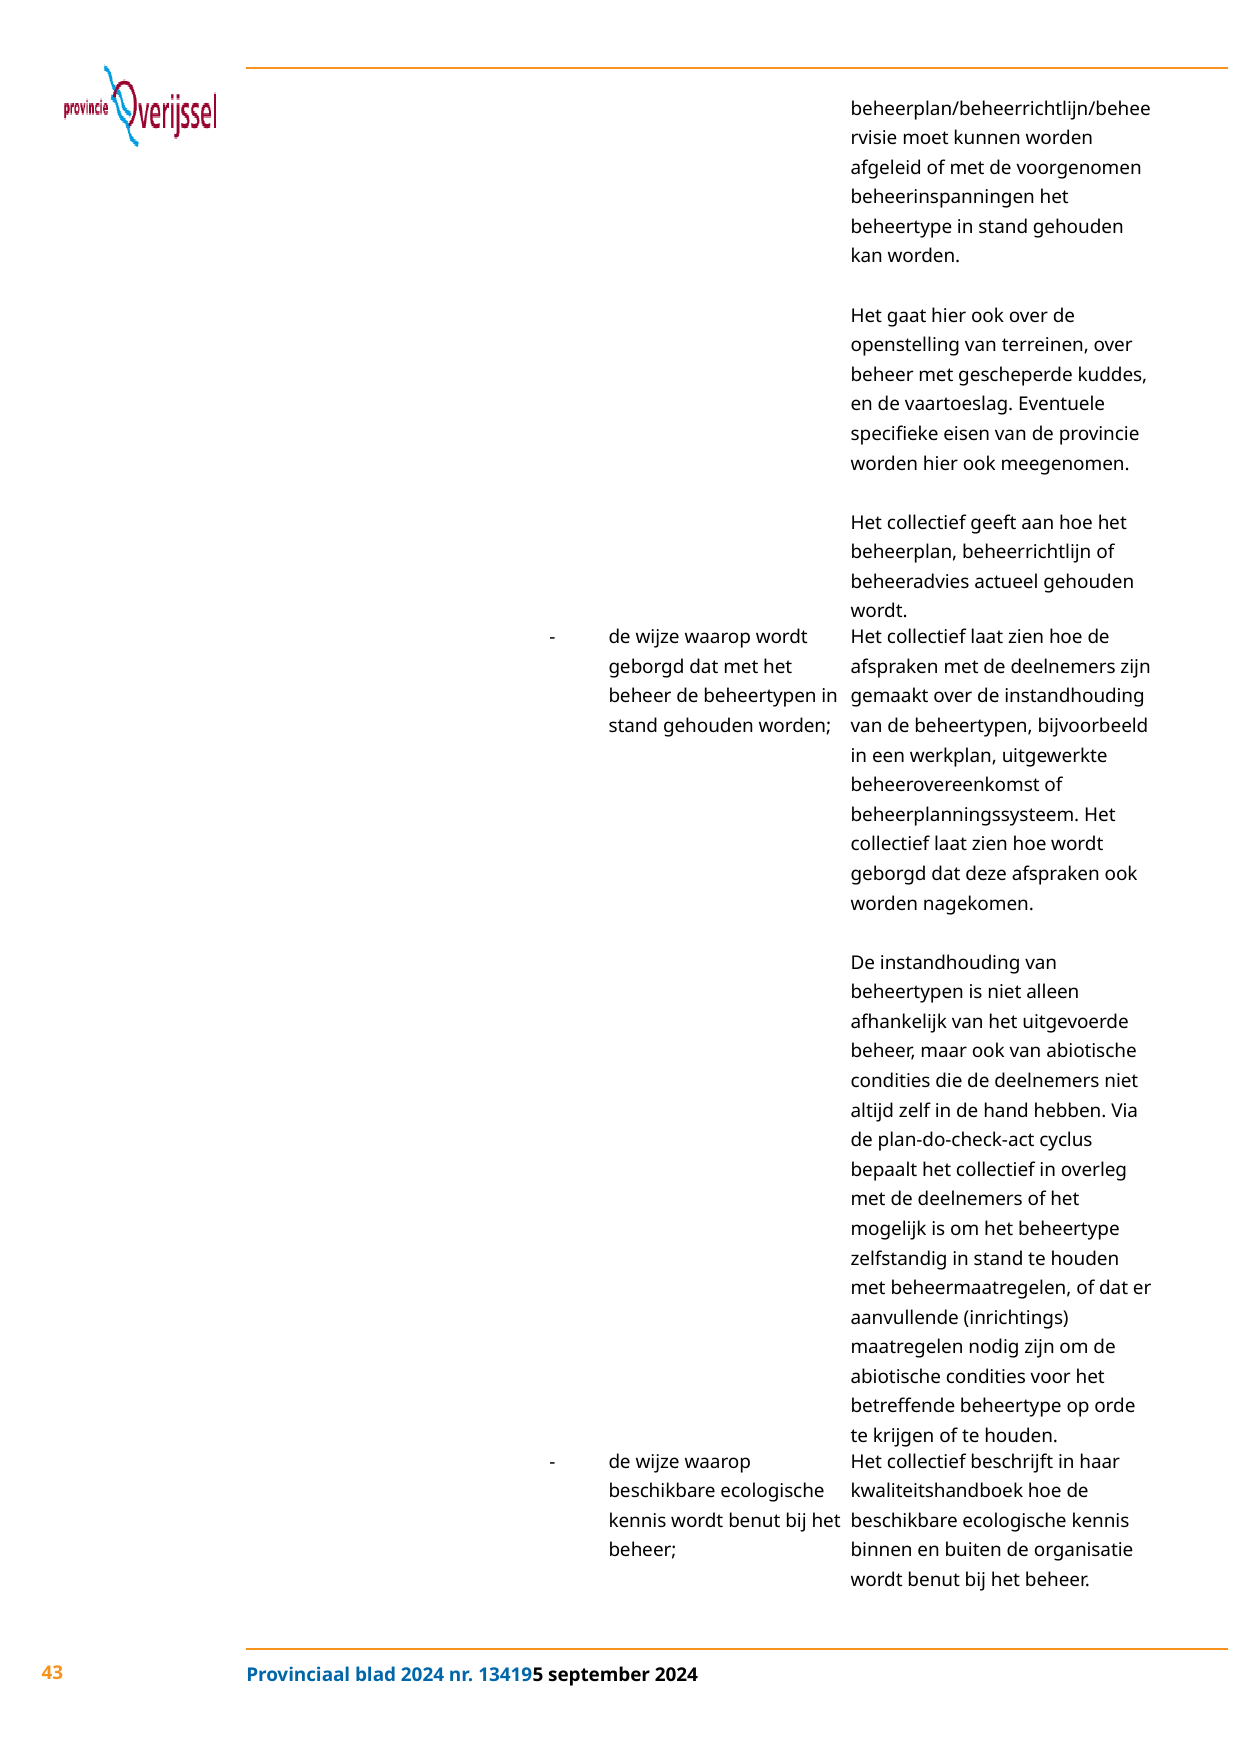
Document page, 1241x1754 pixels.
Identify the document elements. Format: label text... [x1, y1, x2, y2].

table_cell de wijze waarop beschikbare ecologische kennis wordt benut bij het beheer; [549, 1448, 850, 1592]
table_cell Het collectief laat zien hoe de afspraken met de deelnemers zijn gemaakt over de instandhouding van de beheertypen, bijvoorbeeld in een werkplan, uitgewerkte beheerovereenkomst of beheerplanningssysteem. Het collectief laat zien hoe wordt geborgd dat deze afspraken ook worden nagekomen. De instandhouding van beheertypen is niet alleen afhankelijk van het uitgevoerde beheer, maar ook van abiotische condities die de deelnemers niet altijd zelf in de hand hebben. Via de plan-do-check-act cyclus bepaalt het collectief in overleg met de deelnemers of het mogelijk is om het beheertype zelfstandig in stand te houden met beheermaatregelen, of dat er aanvullende (inrichtings) maatregelen nodig zijn om de abiotische condities voor het betreffende beheertype op orde te krijgen of te houden. [850, 624, 1152, 1448]
table_cell [248, 95, 549, 623]
table_cell [248, 1448, 549, 1592]
picture [41, 47, 231, 172]
table_cell beheerplan/beheerrichtlijn/beheervisie moet kunnen worden afgeleid of met de voorgenomen beheerinspanningen het beheertype in stand gehouden kan worden. Het gaat hier ook over de openstelling van terreinen, over beheer met gescheperde kuddes, en de vaartoeslag. Eventuele specifieke eisen van de provincie worden hier ook meegenomen. Het collectief geeft aan hoe het beheerplan, beheerrichtlijn of beheeradvies actueel gehouden wordt. [850, 95, 1152, 623]
table_cell [248, 624, 549, 1448]
table_cell Het collectief beschrijft in haar kwaliteitshandboek hoe de beschikbare ecologische kennis binnen en buiten de organisatie wordt benut bij het beheer. [850, 1448, 1152, 1592]
table_cell de wijze waarop wordt geborgd dat met het beheer de beheertypen in stand gehouden worden; [549, 624, 850, 1448]
table_cell [549, 95, 850, 623]
